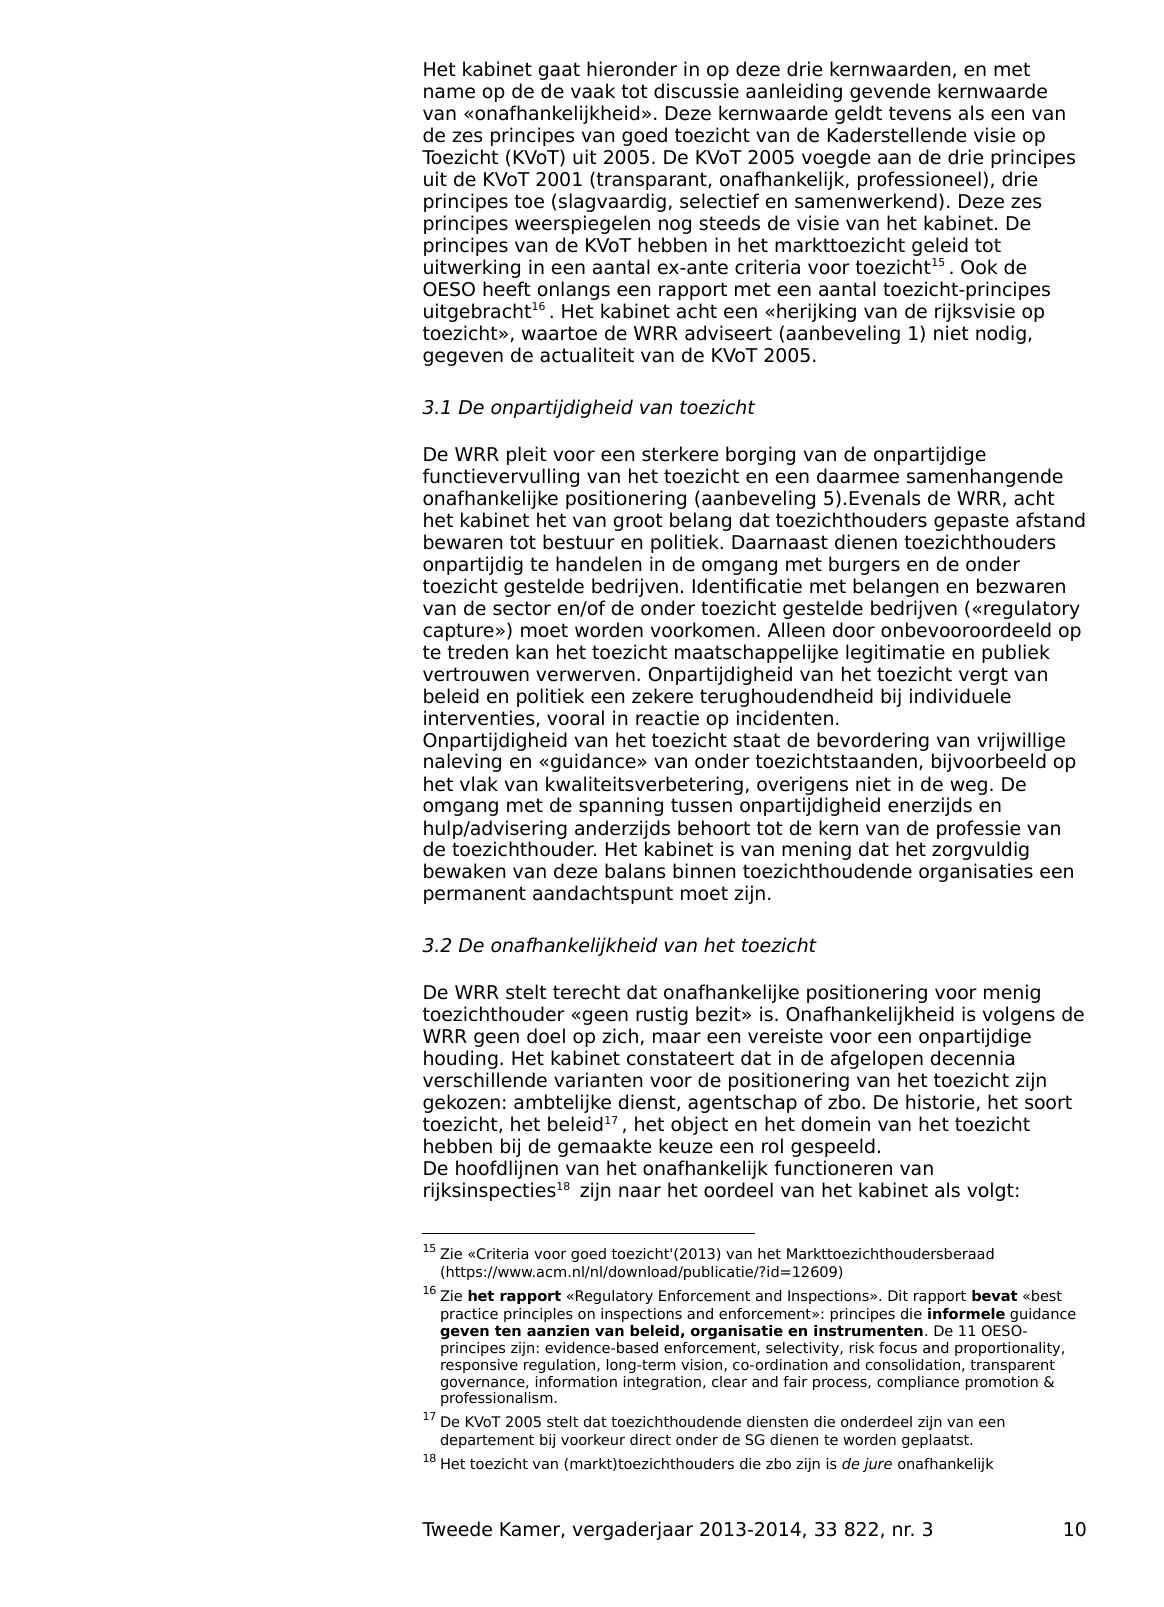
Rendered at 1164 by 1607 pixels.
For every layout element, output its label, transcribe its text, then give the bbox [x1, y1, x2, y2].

text Het toezicht van (markt)toezichthouders die zbo zijn is de jure onafhankelijk [422, 1452, 1087, 1474]
text De KVoT 2005 stelt dat toezichthoudende diensten die onderdeel zijn van een departement bij voorkeur direct onder de SG dienen te worden geplaatst. [422, 1410, 1087, 1449]
text De WRR pleit voor een sterkere borging van de onpartijdige functievervulling van het toezicht en een daarmee samenhangende onafhankelijke positionering (aanbeveling 5).Evenals de WRR, acht het kabinet het van groot belang dat toezichthouders gepaste afstand bewaren tot bestuur en politiek. Daarnaast dienen toezichthouders onpartijdig te handelen in de omgang met burgers en de onder toezicht gestelde bedrijven. Identificatie met belangen en bezwaren van de sector en/of de onder toezicht gestelde bedrijven («regulatory capture») moet worden voorkomen. Alleen door onbevooroordeeld op te treden kan het toezicht maatschappelijke legitimatie en publiek vertrouwen verwerven. Onpartijdigheid van het toezicht vergt van beleid en politiek een zekere terughoudendheid bij individuele interventies, vooral in reactie op incidenten. [422, 444, 1087, 729]
subtitle 3.2 De onafhankelijkheid van het toezicht [422, 935, 1087, 957]
text Onpartijdigheid van het toezicht staat de bevordering van vrijwillige naleving en «guidance» van onder toezichtstaanden, bijvoorbeeld op het vlak van kwaliteitsverbetering, overigens niet in de weg. De omgang met de spanning tussen onpartijdigheid enerzijds en hulp/advisering anderzijds behoort tot de kern van de professie van de toezichthouder. Het kabinet is van mening dat het zorgvuldig bewaken van deze balans binnen toezichthoudende organisaties een permanent aandachtspunt moet zijn. [422, 729, 1087, 905]
text Zie het rapport «Regulatory Enforcement and Inspections». Dit rapport bevat «best practice principles on inspections and enforcement»: principes die informele guidance geven ten aanzien van beleid, organisatie en instrumenten. De 11 OESO-principes zijn: evidence-based enforcement, selectivity, risk focus and proportionality, responsive regulation, long-term vision, co-ordination and consolidation, transparent governance, information integration, clear and fair process, compliance promotion & professionalism. [422, 1284, 1087, 1407]
text Zie «Criteria voor goed toezicht'(2013) van het Markttoezichthoudersberaad (https://www.acm.nl/nl/download/publicatie/?id=12609) [422, 1242, 1087, 1281]
text Het kabinet gaat hieronder in op deze drie kernwaarden, en met name op de de vaak tot discussie aanleiding gevende kernwaarde van «onafhankelijkheid». Deze kernwaarde geldt tevens als een van de zes principes van goed toezicht van de Kaderstellende visie op Toezicht (KVoT) uit 2005. De KVoT 2005 voegde aan de drie principes uit de KVoT 2001 (transparant, onafhankelijk, professioneel), drie principes toe (slagvaardig, selectief en samenwerkend). Deze zes principes weerspiegelen nog steeds de visie van het kabinet. De principes van de KVoT hebben in het markttoezicht geleid tot uitwerking in een aantal ex-ante criteria voor toezicht. Ook de OESO heeft onlangs een rapport met een aantal toezicht-principes uitgebracht. Het kabinet acht een «herijking van de rijksvisie op toezicht», waartoe de WRR adviseert (aanbeveling 1) niet nodig, gegeven de actualiteit van de KVoT 2005. [422, 59, 1087, 367]
subtitle 3.1 De onpartijdigheid van toezicht [422, 397, 1087, 419]
text De hoofdlijnen van het onafhankelijk functioneren van rijksinspecties zijn naar het oordeel van het kabinet als volgt: [422, 1158, 1087, 1202]
text De WRR stelt terecht dat onafhankelijke positionering voor menig toezichthouder «geen rustig bezit» is. Onafhankelijkheid is volgens de WRR geen doel op zich, maar een vereiste voor een onpartijdige houding. Het kabinet constateert dat in de afgelopen decennia verschillende varianten voor de positionering van het toezicht zijn gekozen: ambtelijke dienst, agentschap of zbo. De historie, het soort toezicht, het beleid, het object en het domein van het toezicht hebben bij de gemaakte keuze een rol gespeeld. [422, 982, 1087, 1158]
